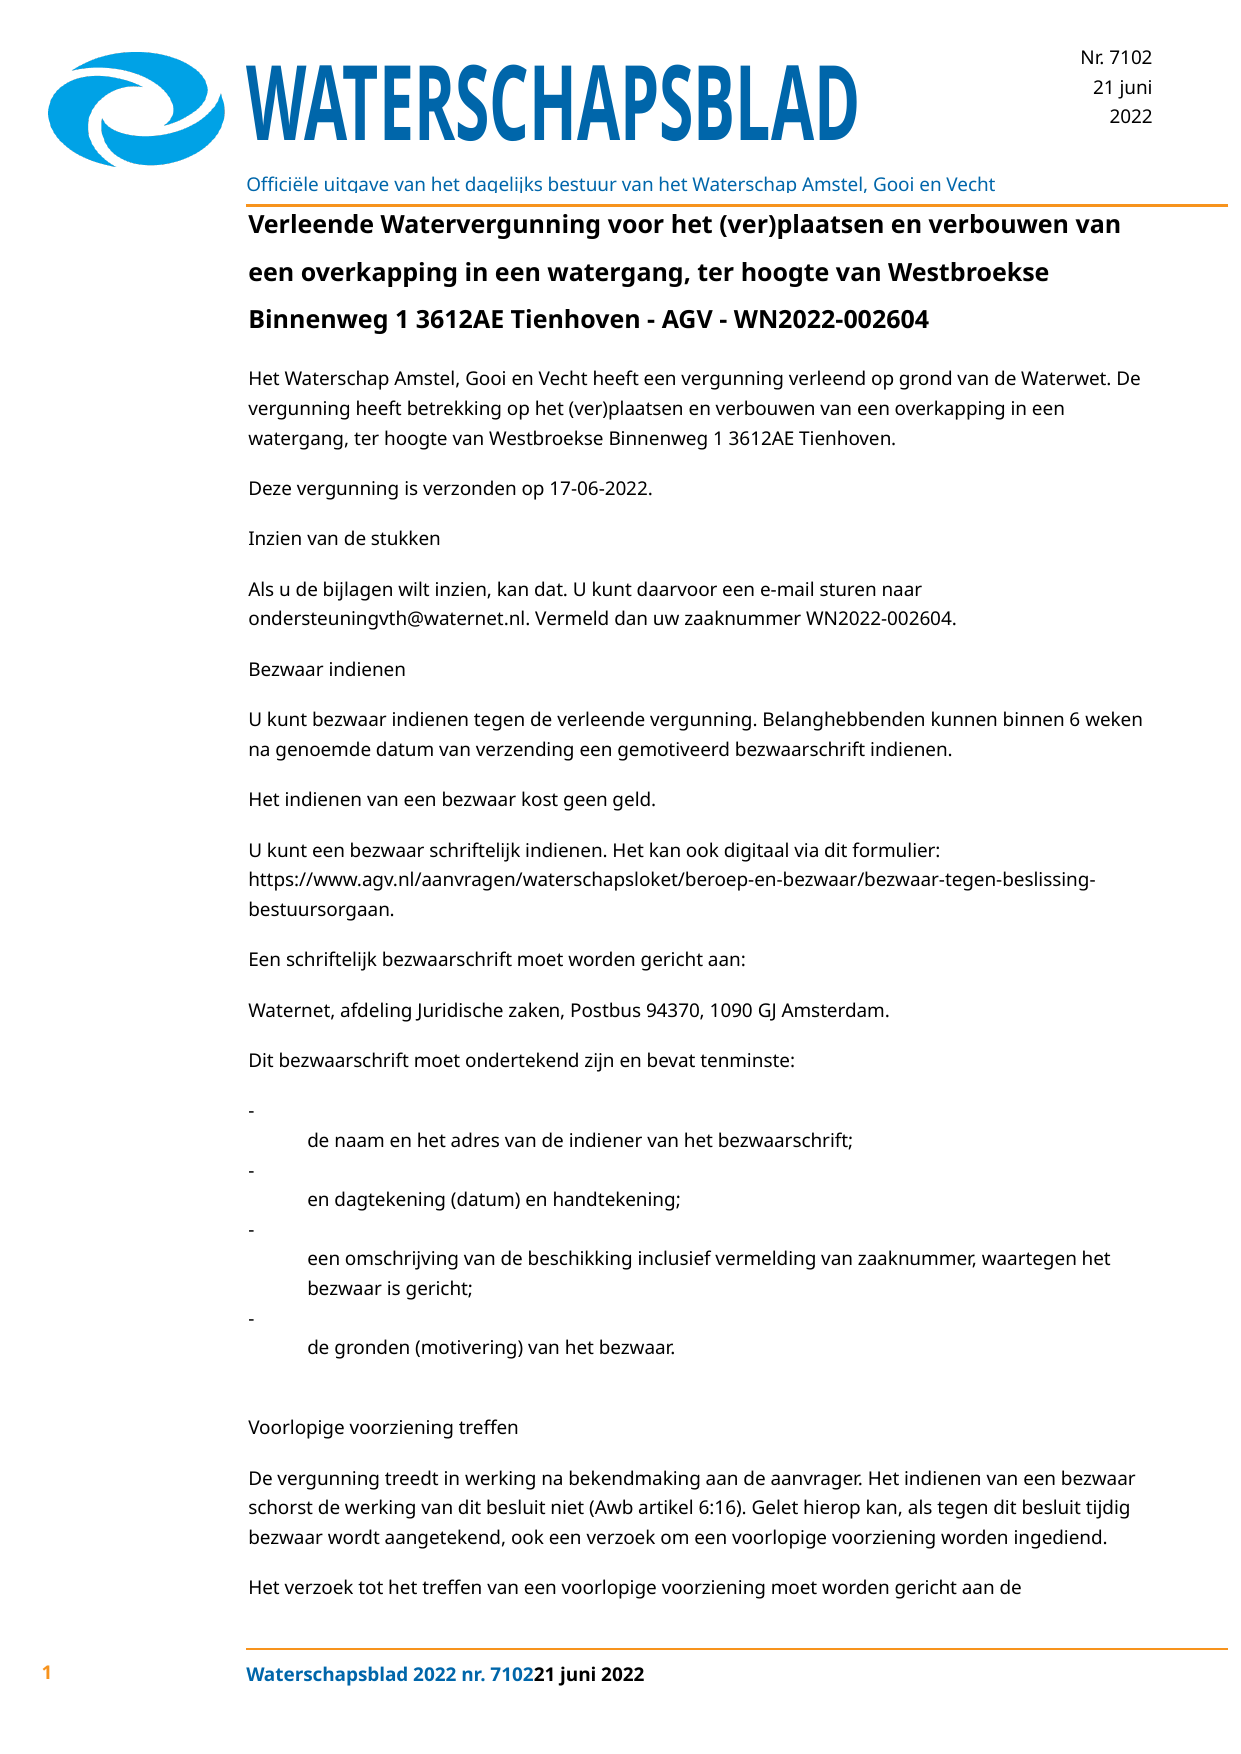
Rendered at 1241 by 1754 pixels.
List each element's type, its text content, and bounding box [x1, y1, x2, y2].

text Het verzoek tot het treffen van een voorlopige voorziening moet worden gericht aan de [248, 1574, 1152, 1600]
text Inzien van de stukken [248, 526, 1152, 551]
list en dagtekening (datum) en handtekening; [248, 1186, 1152, 1212]
text De vergunning treedt in werking na bekendmaking aan de aanvrager. Het indienen van een bezwaar schorst de werking van dit besluit niet (Awb artikel 6:16). Gelet hierop kan, als tegen dit besluit tijdig bezwaar wordt aangetekend, ook een verzoek om een voorlopige voorziening worden ingediend. [248, 1465, 1152, 1549]
text Deze vergunning is verzonden op 17-06-2022. [248, 475, 1152, 501]
text Voorlopige voorziening treffen [248, 1414, 1152, 1440]
picture [41, 47, 231, 172]
text Waternet, afdeling Juridische zaken, Postbus 94370, 1090 GJ Amsterdam. [248, 997, 1152, 1022]
list de gronden (motivering) van het bezwaar. [248, 1334, 1152, 1360]
list de naam en het adres van de indiener van het bezwaarschrift; [248, 1127, 1152, 1153]
text U kunt bezwaar indienen tegen de verleende vergunning. Belanghebbenden kunnen binnen 6 weken na genoemde datum van verzending een gemotiveerd bezwaarschrift indienen. [248, 706, 1152, 762]
text Het indienen van een bezwaar kost geen geld. [248, 786, 1152, 812]
text Een schriftelijk bezwaarschrift moet worden gericht aan: [248, 946, 1152, 972]
text Als u de bijlagen wilt inzien, kan dat. U kunt daarvoor een e-mail sturen naar ondersteuningvth@waternet.nl. Vermeld dan uw zaaknummer WN2022-002604. [248, 576, 1152, 631]
list een omschrijving van de beschikking inclusief vermelding van zaaknummer, waartegen het bezwaar is gericht; [248, 1246, 1152, 1301]
text Het Waterschap Amstel, Gooi en Vecht heeft een vergunning verleend op grond van de Waterwet. De vergunning heeft betrekking op het (ver)plaatsen en verbouwen van een overkapping in een watergang, ter hoogte van Westbroekse Binnenweg 1 3612AE Tienhoven. [248, 366, 1152, 450]
text Bezwaar indienen [248, 656, 1152, 682]
text U kunt een bezwaar schriftelijk indienen. Het kan ook digitaal via dit formulier: https://www.agv.nl/aanvragen/waterschapsloket/beroep-en-bezwaar/bezwaar-tegen-beslissing-bestuursorgaan. [248, 837, 1152, 922]
text Dit bezwaarschrift moet ondertekend zijn en bevat tenminste: [248, 1047, 1152, 1073]
text Verleende Watervergunning voor het (ver)plaatsen en verbouwen van een overkapping in een watergang, ter hoogte van Westbroekse Binnenweg 1 3612AE Tienhoven - AGV - WN2022-002604 [248, 207, 1152, 336]
